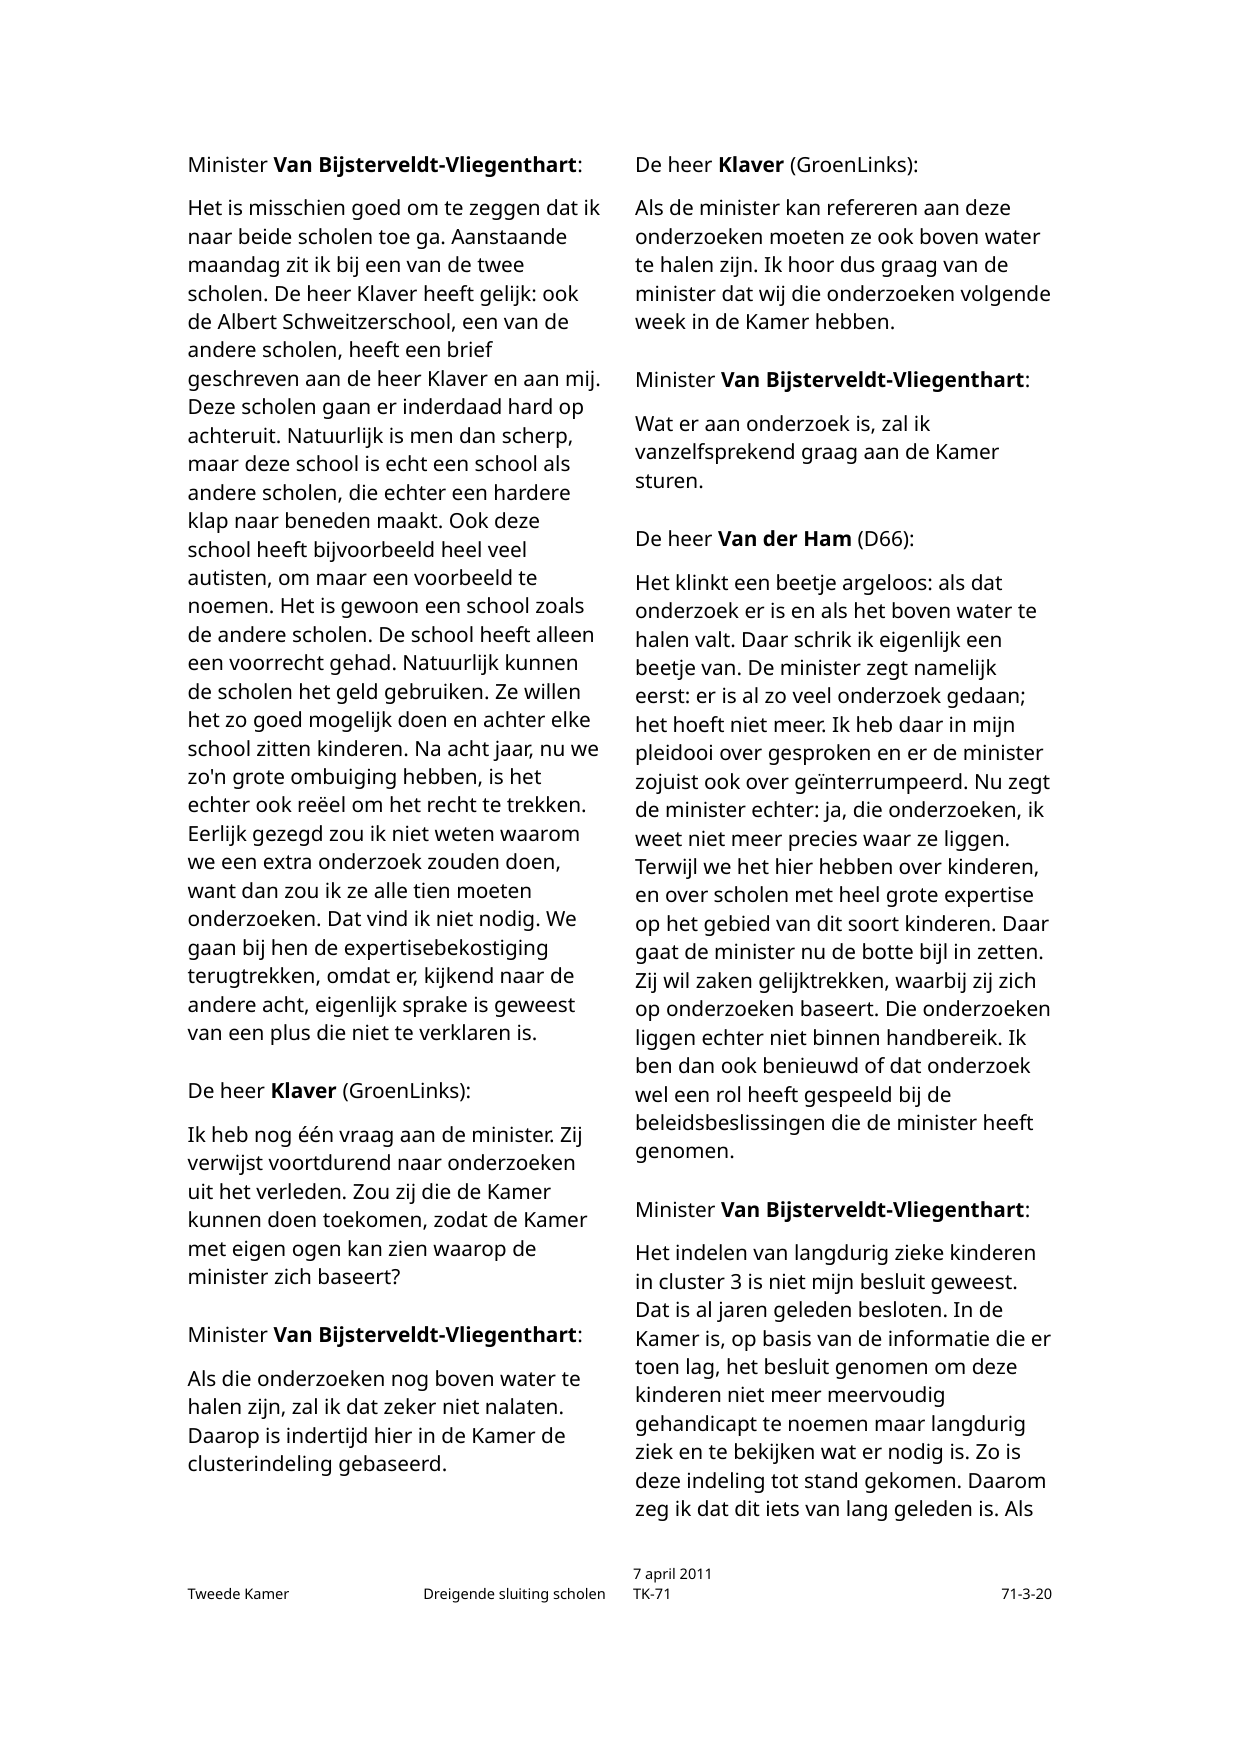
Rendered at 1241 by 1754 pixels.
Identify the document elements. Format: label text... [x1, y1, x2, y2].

text De heer Van der Ham (D66): [635, 524, 1053, 553]
text De heer Klaver (GroenLinks): [187, 1077, 605, 1105]
text Minister Van Bijsterveldt-Vliegenthart: [635, 1195, 1053, 1223]
text Minister Van Bijsterveldt-Vliegenthart: [187, 150, 605, 178]
text Het is misschien goed om te zeggen dat ik naar beide scholen toe ga. Aanstaande maandag zit ik bij een van de twee scholen. De heer Klaver heeft gelijk: ook de Albert Schweitzerschool, een van de andere scholen, heeft een brief geschreven aan de heer Klaver en aan mij. Deze scholen gaan er inderdaad hard op achteruit. Natuurlijk is men dan scherp, maar deze school is echt een school als andere scholen, die echter een hardere klap naar beneden maakt. Ook deze school heeft bijvoorbeeld heel veel autisten, om maar een voorbeeld te noemen. Het is gewoon een school zoals de andere scholen. De school heeft alleen een voorrecht gehad. Natuurlijk kunnen de scholen het geld gebruiken. Ze willen het zo goed mogelijk doen en achter elke school zitten kinderen. Na acht jaar, nu we zo'n grote ombuiging hebben, is het echter ook reëel om het recht te trekken. Eerlijk gezegd zou ik niet weten waarom we een extra onderzoek zouden doen, want dan zou ik ze alle tien moeten onderzoeken. Dat vind ik niet nodig. We gaan bij hen de expertisebekostiging terugtrekken, omdat er, kijkend naar de andere acht, eigenlijk sprake is geweest van een plus die niet te verklaren is. [187, 193, 605, 1047]
text Ik heb nog één vraag aan de minister. Zij verwijst voortdurend naar onderzoeken uit het verleden. Zou zij die de Kamer kunnen doen toekomen, zodat de Kamer met eigen ogen kan zien waarop de minister zich baseert? [187, 1120, 605, 1291]
text De heer Klaver (GroenLinks): [635, 150, 1053, 178]
text Als die onderzoeken nog boven water te halen zijn, zal ik dat zeker niet nalaten. Daarop is indertijd hier in de Kamer de clusterindeling gebaseerd. [187, 1364, 605, 1478]
text Minister Van Bijsterveldt-Vliegenthart: [635, 366, 1053, 394]
text Het indelen van langdurig zieke kinderen in cluster 3 is niet mijn besluit geweest. Dat is al jaren geleden besloten. In de Kamer is, op basis van de informatie die er toen lag, het besluit genomen om deze kinderen niet meer meervoudig gehandicapt te noemen maar langdurig ziek en te bekijken wat er nodig is. Zo is deze indeling tot stand gekomen. Daarom zeg ik dat dit iets van lang geleden is. Als [635, 1238, 1053, 1523]
text Wat er aan onderzoek is, zal ik vanzelfsprekend graag aan de Kamer sturen. [635, 409, 1053, 494]
text Als de minister kan refereren aan deze onderzoeken moeten ze ook boven water te halen zijn. Ik hoor dus graag van de minister dat wij die onderzoeken volgende week in de Kamer hebben. [635, 193, 1053, 336]
text Het klinkt een beetje argeloos: als dat onderzoek er is en als het boven water te halen valt. Daar schrik ik eigenlijk een beetje van. De minister zegt namelijk eerst: er is al zo veel onderzoek gedaan; het hoeft niet meer. Ik heb daar in mijn pleidooi over gesproken en er de minister zojuist ook over geïnterrumpeerd. Nu zegt de minister echter: ja, die onderzoeken, ik weet niet meer precies waar ze liggen. Terwijl we het hier hebben over kinderen, en over scholen met heel grote expertise op het gebied van dit soort kinderen. Daar gaat de minister nu de botte bijl in zetten. Zij wil zaken gelijktrekken, waarbij zij zich op onderzoeken baseert. Die onderzoeken liggen echter niet binnen handbereik. Ik ben dan ook benieuwd of dat onderzoek wel een rol heeft gespeeld bij de beleidsbeslissingen die de minister heeft genomen. [635, 568, 1053, 1165]
text Minister Van Bijsterveldt-Vliegenthart: [187, 1321, 605, 1349]
